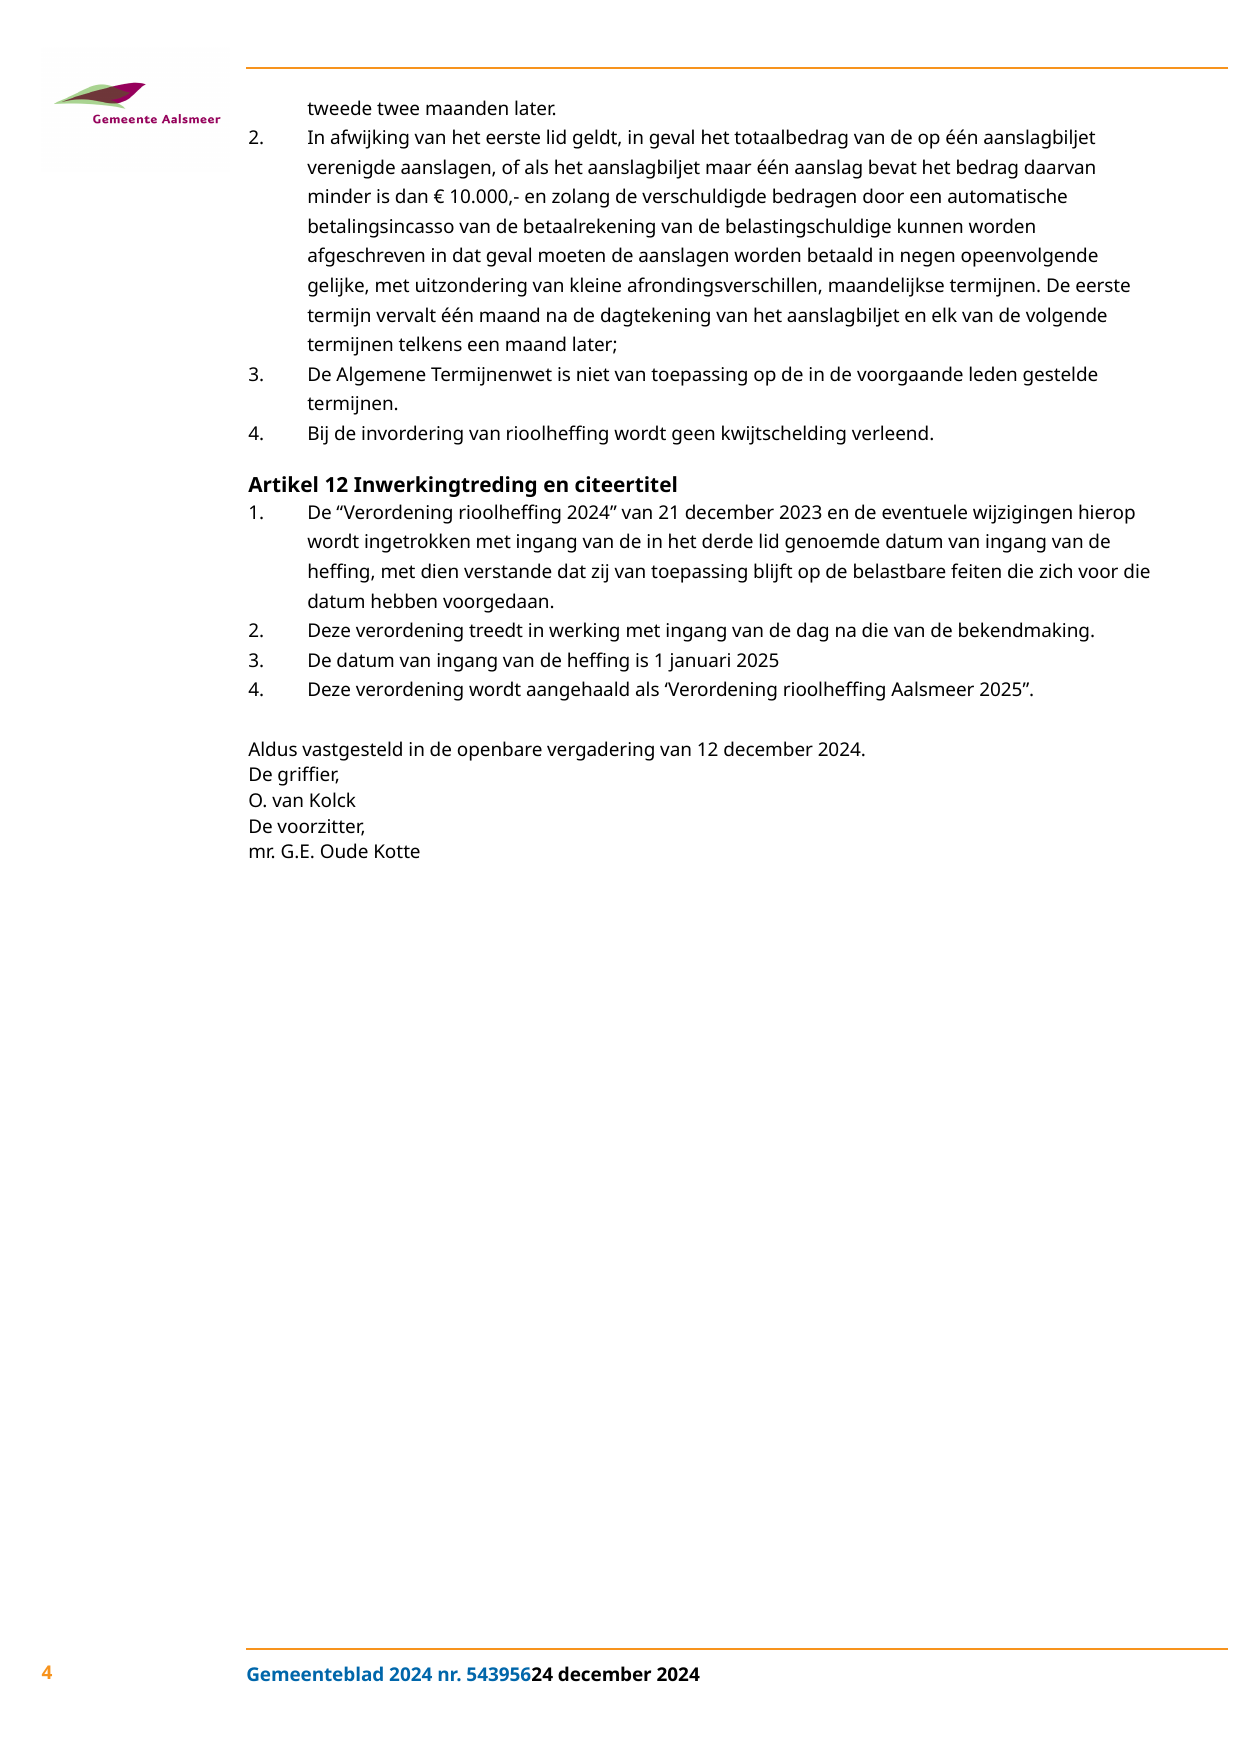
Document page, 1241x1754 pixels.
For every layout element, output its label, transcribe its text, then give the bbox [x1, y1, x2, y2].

list Deze verordening treedt in werking met ingang van de dag na die van de bekendmaking. [248, 617, 1152, 643]
text Artikel 12 Inwerkingtreding en citeertitel [248, 471, 1152, 499]
list tweede twee maanden later. [248, 95, 1152, 121]
list De Algemene Termijnenwet is niet van toepassing op de in de voorgaande leden gestelde termijnen. [248, 361, 1152, 416]
text mr. G.E. Oude Kotte [248, 839, 1152, 864]
picture [41, 47, 231, 172]
text De voorzitter, [248, 813, 1152, 839]
list In afwijking van het eerste lid geldt, in geval het totaalbedrag van de op één aanslagbiljet verenigde aanslagen, of als het aanslagbiljet maar één aanslag bevat het bedrag daarvan minder is dan € 10.000,- en zolang de verschuldigde bedragen door een automatische betalingsincasso van de betaalrekening van de belastingschuldige kunnen worden afgeschreven in dat geval moeten de aanslagen worden betaald in negen opeenvolgende gelijke, met uitzondering van kleine afrondingsverschillen, maandelijkse termijnen. De eerste termijn vervalt één maand na de dagtekening van het aanslagbiljet en elk van de volgende termijnen telkens een maand later; [248, 124, 1152, 357]
text O. van Kolck [248, 787, 1152, 813]
list De datum van ingang van de heffing is 1 januari 2025 [248, 647, 1152, 673]
list Deze verordening wordt aangehaald als ‘Verordening rioolheffing Aalsmeer 2025”. [248, 677, 1152, 702]
text Aldus vastgesteld in de openbare vergadering van 12 december 2024. [248, 736, 1152, 761]
text De griffier, [248, 761, 1152, 787]
list De “Verordening rioolheffing 2024” van 21 december 2023 en de eventuele wijzigingen hierop wordt ingetrokken met ingang van de in het derde lid genoemde datum van ingang van de heffing, met dien verstande dat zij van toepassing blijft op de belastbare feiten die zich voor die datum hebben voorgedaan. [248, 499, 1152, 613]
list Bij de invordering van rioolheffing wordt geen kwijtschelding verleend. [248, 420, 1152, 446]
